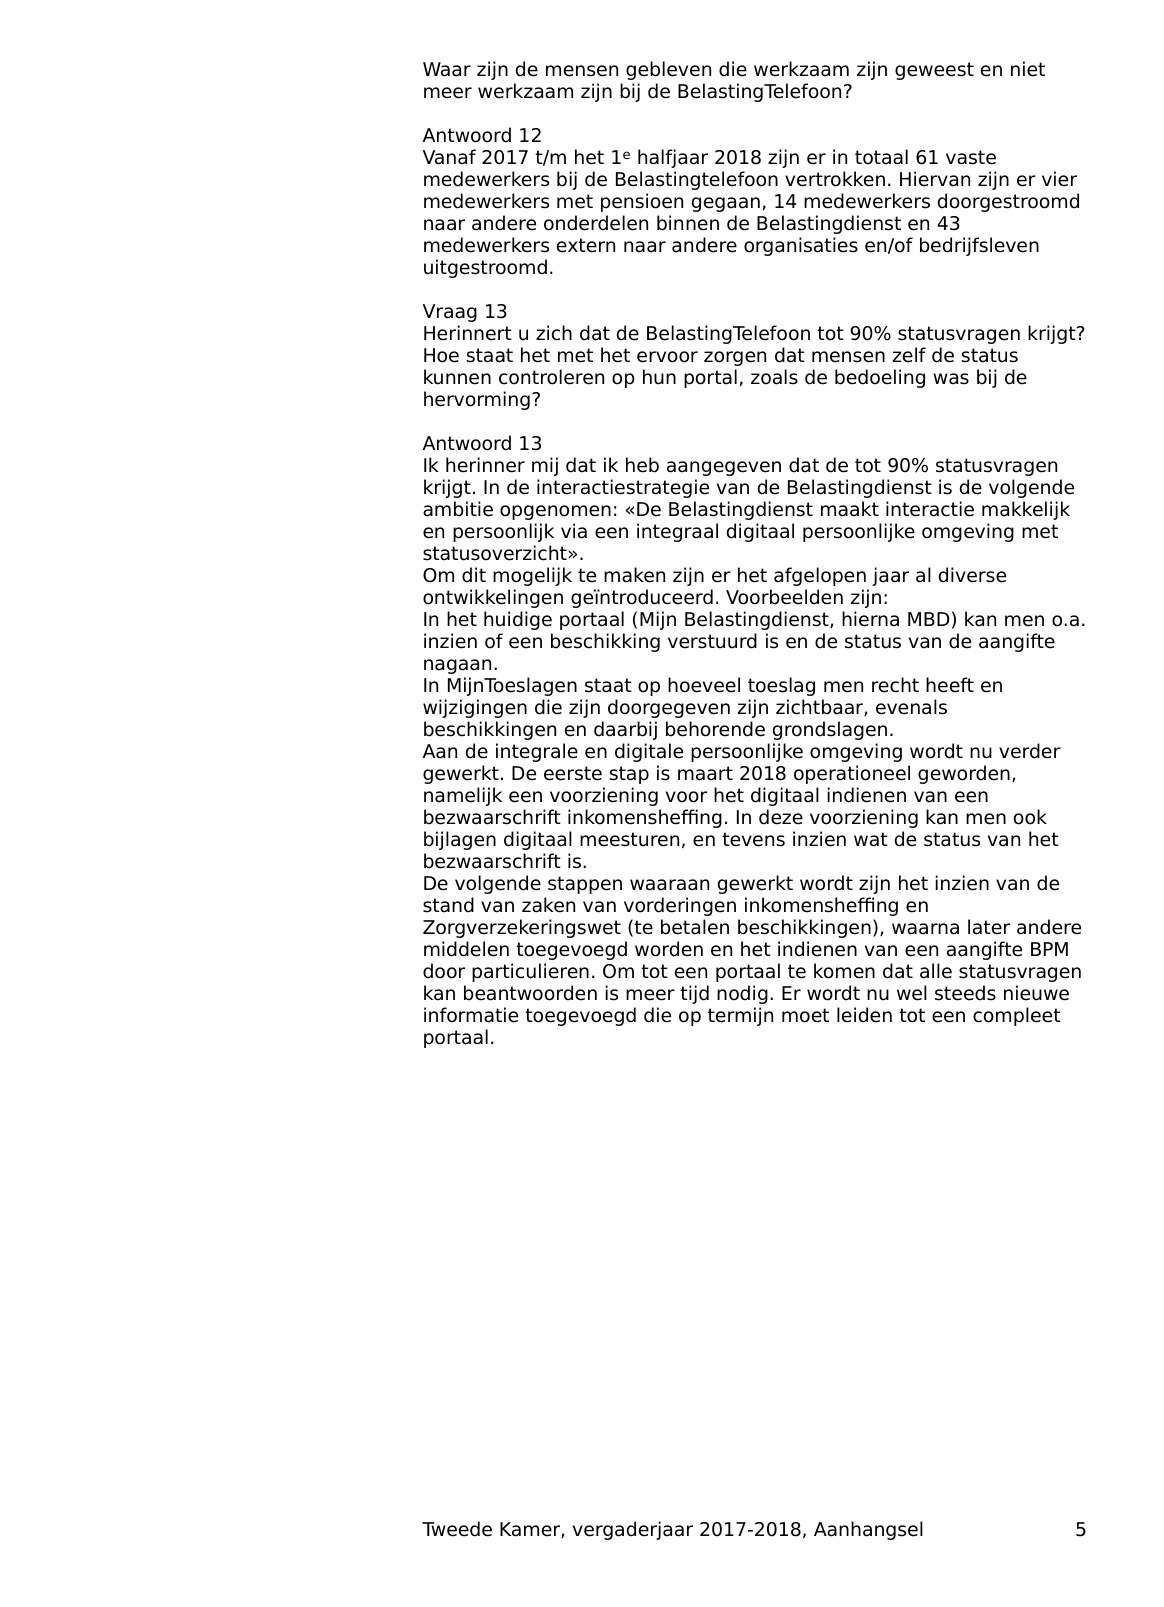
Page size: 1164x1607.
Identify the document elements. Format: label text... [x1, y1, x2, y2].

text Aan de integrale en digitale persoonlijke omgeving wordt nu verder gewerkt. De eerste stap is maart 2018 operationeel geworden, namelijk een voorziening voor het digitaal indienen van een bezwaarschrift inkomensheffing. In deze voorziening kan men ook bijlagen digitaal meesturen, en tevens inzien wat de status van het bezwaarschrift is. [422, 741, 1087, 873]
text Vanaf 2017 t/m het 1e halfjaar 2018 zijn er in totaal 61 vaste medewerkers bij de Belastingtelefoon vertrokken. Hiervan zijn er vier medewerkers met pensioen gegaan, 14 medewerkers doorgestroomd naar andere onderdelen binnen de Belastingdienst en 43 medewerkers extern naar andere organisaties en/of bedrijfsleven uitgestroomd. [422, 147, 1087, 279]
text Herinnert u zich dat de BelastingTelefoon tot 90% statusvragen krijgt? Hoe staat het met het ervoor zorgen dat mensen zelf de status kunnen controleren op hun portal, zoals de bedoeling was bij de hervorming? [422, 323, 1087, 411]
text In het huidige portaal (Mijn Belastingdienst, hierna MBD) kan men o.a. inzien of een beschikking verstuurd is en de status van de aangifte nagaan. [422, 609, 1087, 675]
text In MijnToeslagen staat op hoeveel toeslag men recht heeft en wijzigingen die zijn doorgegeven zijn zichtbaar, evenals beschikkingen en daarbij behorende grondslagen. [422, 675, 1087, 741]
text De volgende stappen waaraan gewerkt wordt zijn het inzien van de stand van zaken van vorderingen inkomensheffing en Zorgverzekeringswet (te betalen beschikkingen), waarna later andere middelen toegevoegd worden en het indienen van een aangifte BPM door particulieren. Om tot een portaal te komen dat alle statusvragen kan beantwoorden is meer tijd nodig. Er wordt nu wel steeds nieuwe informatie toegevoegd die op termijn moet leiden tot een compleet portaal. [422, 873, 1087, 1049]
text Vraag 13 [422, 301, 1087, 323]
text Om dit mogelijk te maken zijn er het afgelopen jaar al diverse ontwikkelingen geïntroduceerd. Voorbeelden zijn: [422, 565, 1087, 609]
text Waar zijn de mensen gebleven die werkzaam zijn geweest en niet meer werkzaam zijn bij de BelastingTelefoon? [422, 59, 1087, 103]
text Antwoord 13 [422, 433, 1087, 455]
text Antwoord 12 [422, 125, 1087, 147]
text Ik herinner mij dat ik heb aangegeven dat de tot 90% statusvragen krijgt. In de interactiestrategie van de Belastingdienst is de volgende ambitie opgenomen: «De Belastingdienst maakt interactie makkelijk en persoonlijk via een integraal digitaal persoonlijke omgeving met statusoverzicht». [422, 455, 1087, 565]
